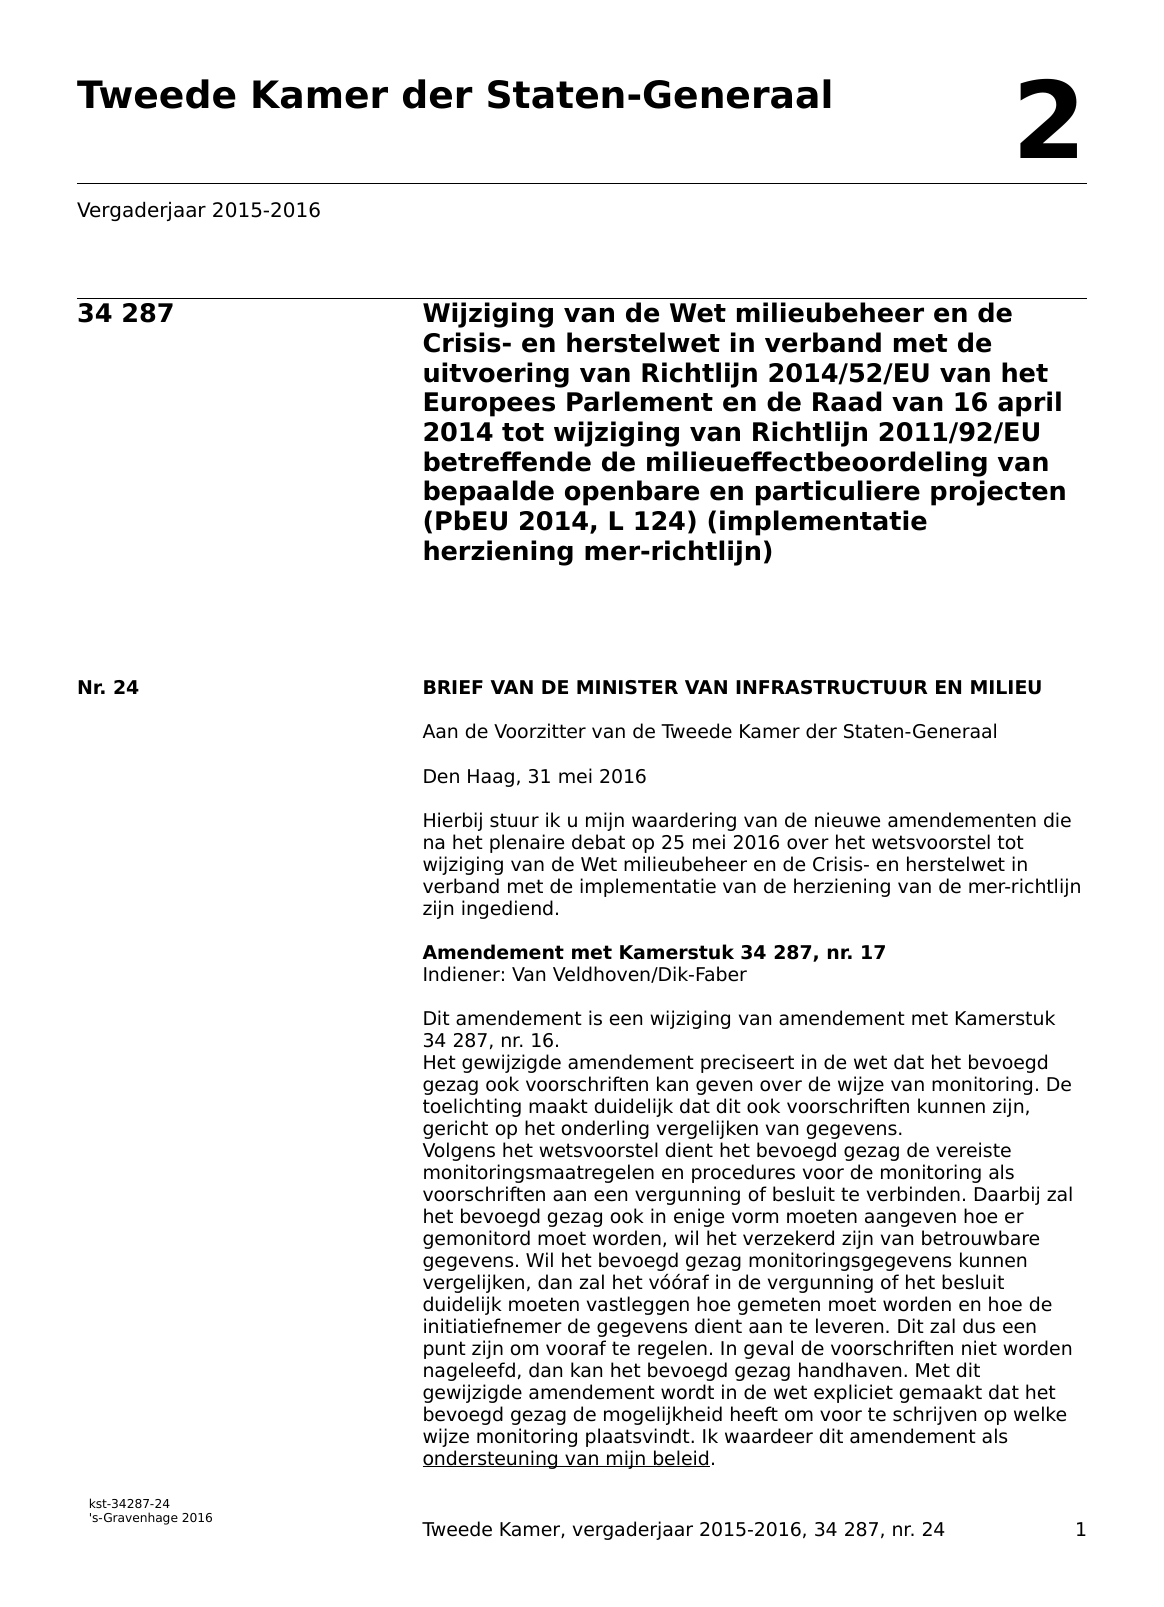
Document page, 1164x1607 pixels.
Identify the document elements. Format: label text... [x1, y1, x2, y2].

text Het gewijzigde amendement preciseert in de wet dat het bevoegd gezag ook voorschriften kan geven over de wijze van monitoring. De toelichting maakt duidelijk dat dit ook voorschriften kunnen zijn, gericht op het onderling vergelijken van gegevens. [422, 1052, 1087, 1140]
subtitle Amendement met Kamerstuk 34 287, nr. 17 [422, 942, 1087, 964]
text Den Haag, 31 mei 2016 [422, 766, 1087, 787]
subtitle Nr. 24 BRIEF VAN DE MINISTER VAN INFRASTRUCTUUR EN MILIEU [77, 677, 1087, 699]
text Hierbij stuur ik u mijn waardering van de nieuwe amendementen die na het plenaire debat op 25 mei 2016 over het wetsvoorstel tot wijziging van de Wet milieubeheer en de Crisis- en herstelwet in verband met de implementatie van de herziening van de mer-richtlijn zijn ingediend. [422, 810, 1087, 919]
text Indiener: Van Veldhoven/Dik-Faber [422, 964, 1087, 986]
subtitle 34 287 Wijziging van de Wet milieubeheer en de Crisis- en herstelwet in verband met de uitvoering van Richtlijn 2014/52/EU van het Europees Parlement en de Raad van 16 april 2014 tot wijziging van Richtlijn 2011/92/EU betreffende de milieueffectbeoordeling van bepaalde openbare en particuliere projecten (PbEU 2014, L 124) (implementatie herziening mer-richtlijn) [77, 299, 1087, 566]
text kst-34287-24 [88, 1497, 323, 1511]
text Volgens het wetsvoorstel dient het bevoegd gezag de vereiste monitoringsmaatregelen en procedures voor de monitoring als voorschriften aan een vergunning of besluit te verbinden. Daarbij zal het bevoegd gezag ook in enige vorm moeten aangeven hoe er gemonitord moet worden, wil het verzekerd zijn van betrouwbare gegevens. Wil het bevoegd gezag monitoringsgegevens kunnen vergelijken, dan zal het vóóraf in de vergunning of het besluit duidelijk moeten vastleggen hoe gemeten moet worden en hoe de initiatiefnemer de gegevens dient aan te leveren. Dit zal dus een punt zijn om vooraf te regelen. In geval de voorschriften niet worden nageleefd, dan kan het bevoegd gezag handhaven. Met dit gewijzigde amendement wordt in de wet expliciet gemaakt dat het bevoegd gezag de mogelijkheid heeft om voor te schrijven op welke wijze monitoring plaatsvindt. Ik waardeer dit amendement als ondersteuning van mijn beleid. [422, 1140, 1087, 1469]
text 's-Gravenhage 2016 [88, 1511, 323, 1525]
text Aan de Voorzitter van de Tweede Kamer der Staten-Generaal [422, 721, 1087, 743]
table_header Tweede Kamer der Staten-Generaal [77, 59, 886, 183]
text Dit amendement is een wijziging van amendement met Kamerstuk 34 287, nr. 16. [422, 1008, 1087, 1052]
table_cell Vergaderjaar 2015-2016 [77, 184, 1087, 298]
table_header 2 [886, 59, 1087, 183]
